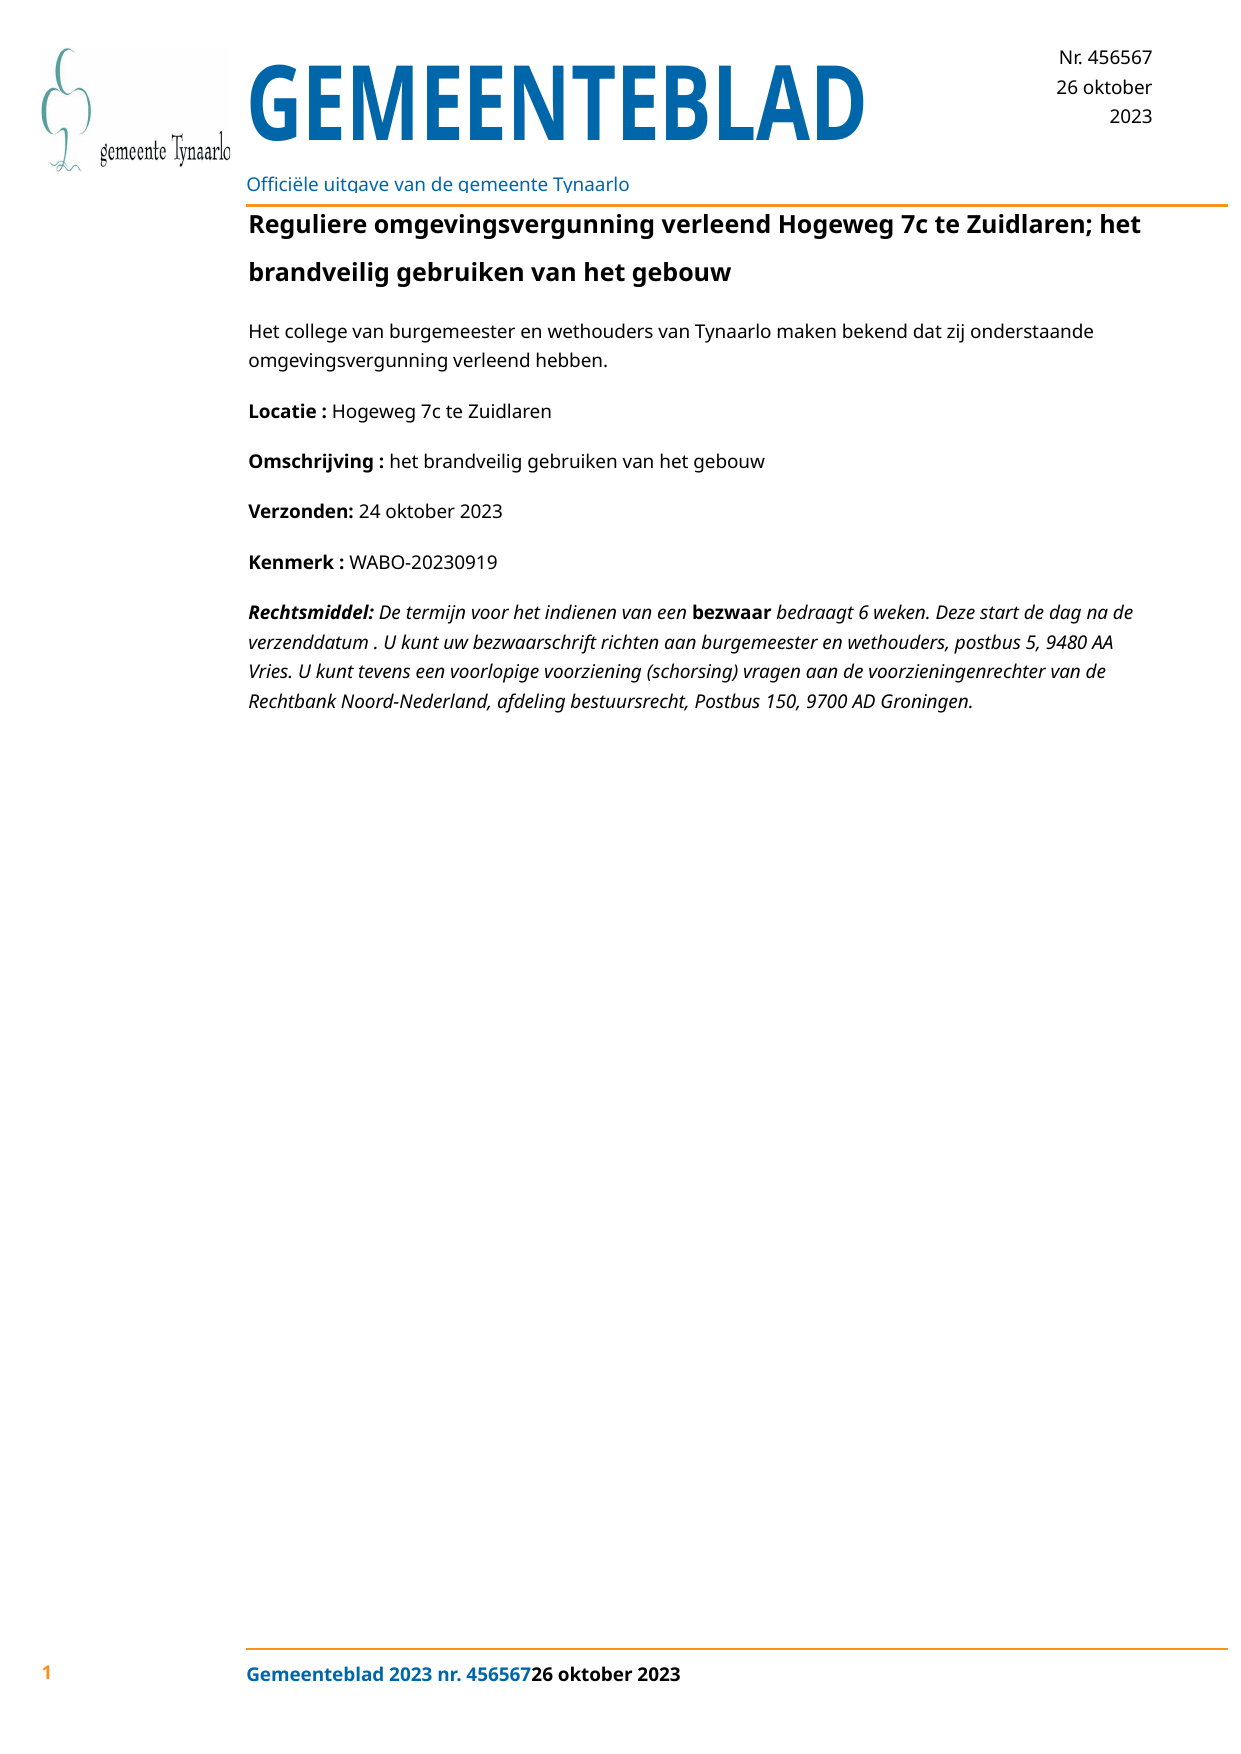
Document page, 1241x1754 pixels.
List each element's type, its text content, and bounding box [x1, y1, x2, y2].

picture [41, 47, 231, 172]
text Locatie : Hogeweg 7c te Zuidlaren [248, 398, 1152, 424]
text Omschrijving : het brandveilig gebruiken van het gebouw [248, 448, 1152, 474]
text Kenmerk : WABO-20230919 [248, 549, 1152, 575]
text Reguliere omgevingsvergunning verleend Hogeweg 7c te Zuidlaren; het brandveilig gebruiken van het gebouw [248, 207, 1152, 288]
text Het college van burgemeester en wethouders van Tynaarlo maken bekend dat zij onderstaande omgevingsvergunning verleend hebben. [248, 318, 1152, 373]
text Verzonden: 24 oktober 2023 [248, 499, 1152, 524]
text Rechtsmiddel: De termijn voor het indienen van een bezwaar bedraagt 6 weken. Deze start de dag na de verzenddatum . U kunt uw bezwaarschrift richten aan burgemeester en wethouders, postbus 5, 9480 AA Vries. U kunt tevens een voorlopige voorziening (schorsing) vragen aan de voorzieningenrechter van de Rechtbank Noord-Nederland, afdeling bestuursrecht, Postbus 150, 9700 AD Groningen. [248, 599, 1152, 714]
